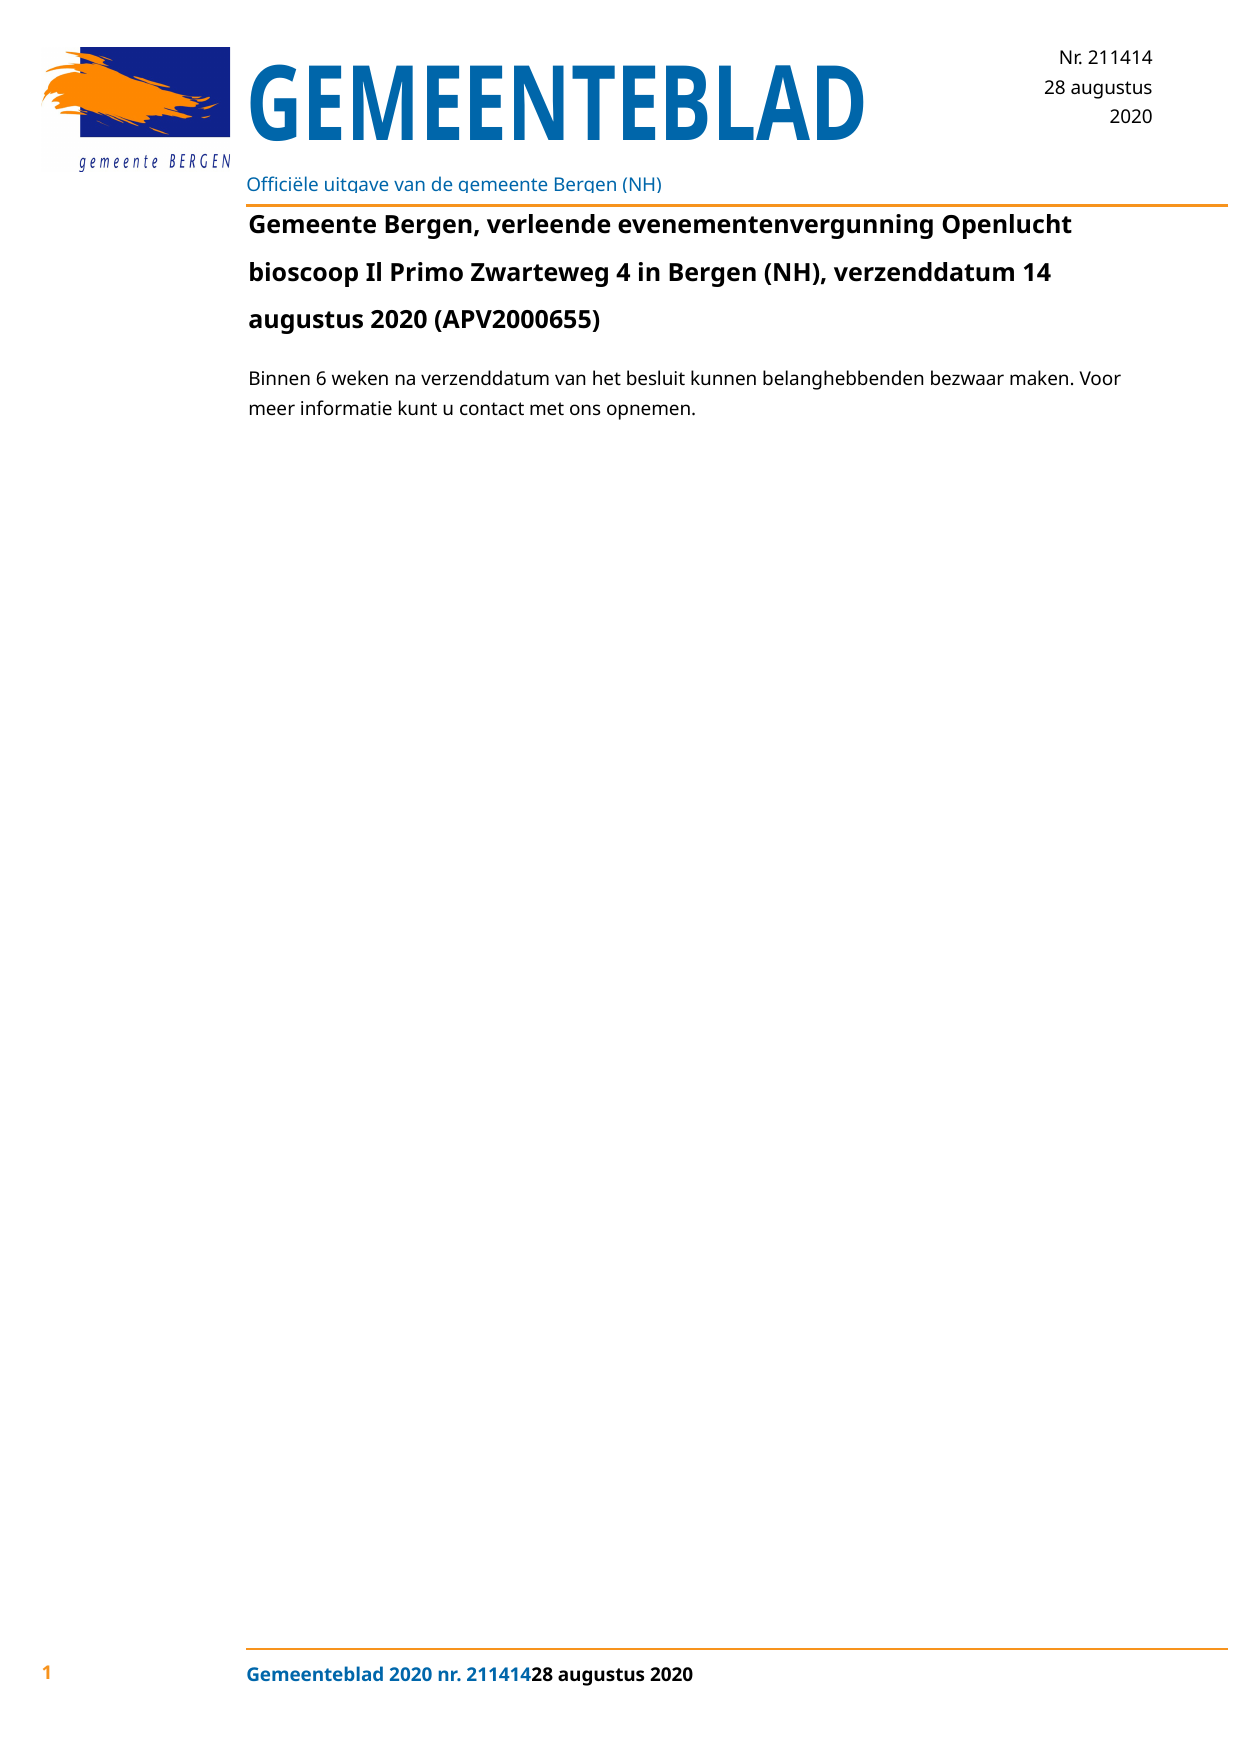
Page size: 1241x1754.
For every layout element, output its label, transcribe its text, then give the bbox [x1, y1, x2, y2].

picture [41, 47, 231, 172]
text Gemeente Bergen, verleende evenementenvergunning Openlucht bioscoop Il Primo Zwarteweg 4 in Bergen (NH), verzenddatum 14 augustus 2020 (APV2000655) [248, 207, 1152, 336]
text Binnen 6 weken na verzenddatum van het besluit kunnen belanghebbenden bezwaar maken. Voor meer informatie kunt u contact met ons opnemen. [248, 366, 1152, 421]
